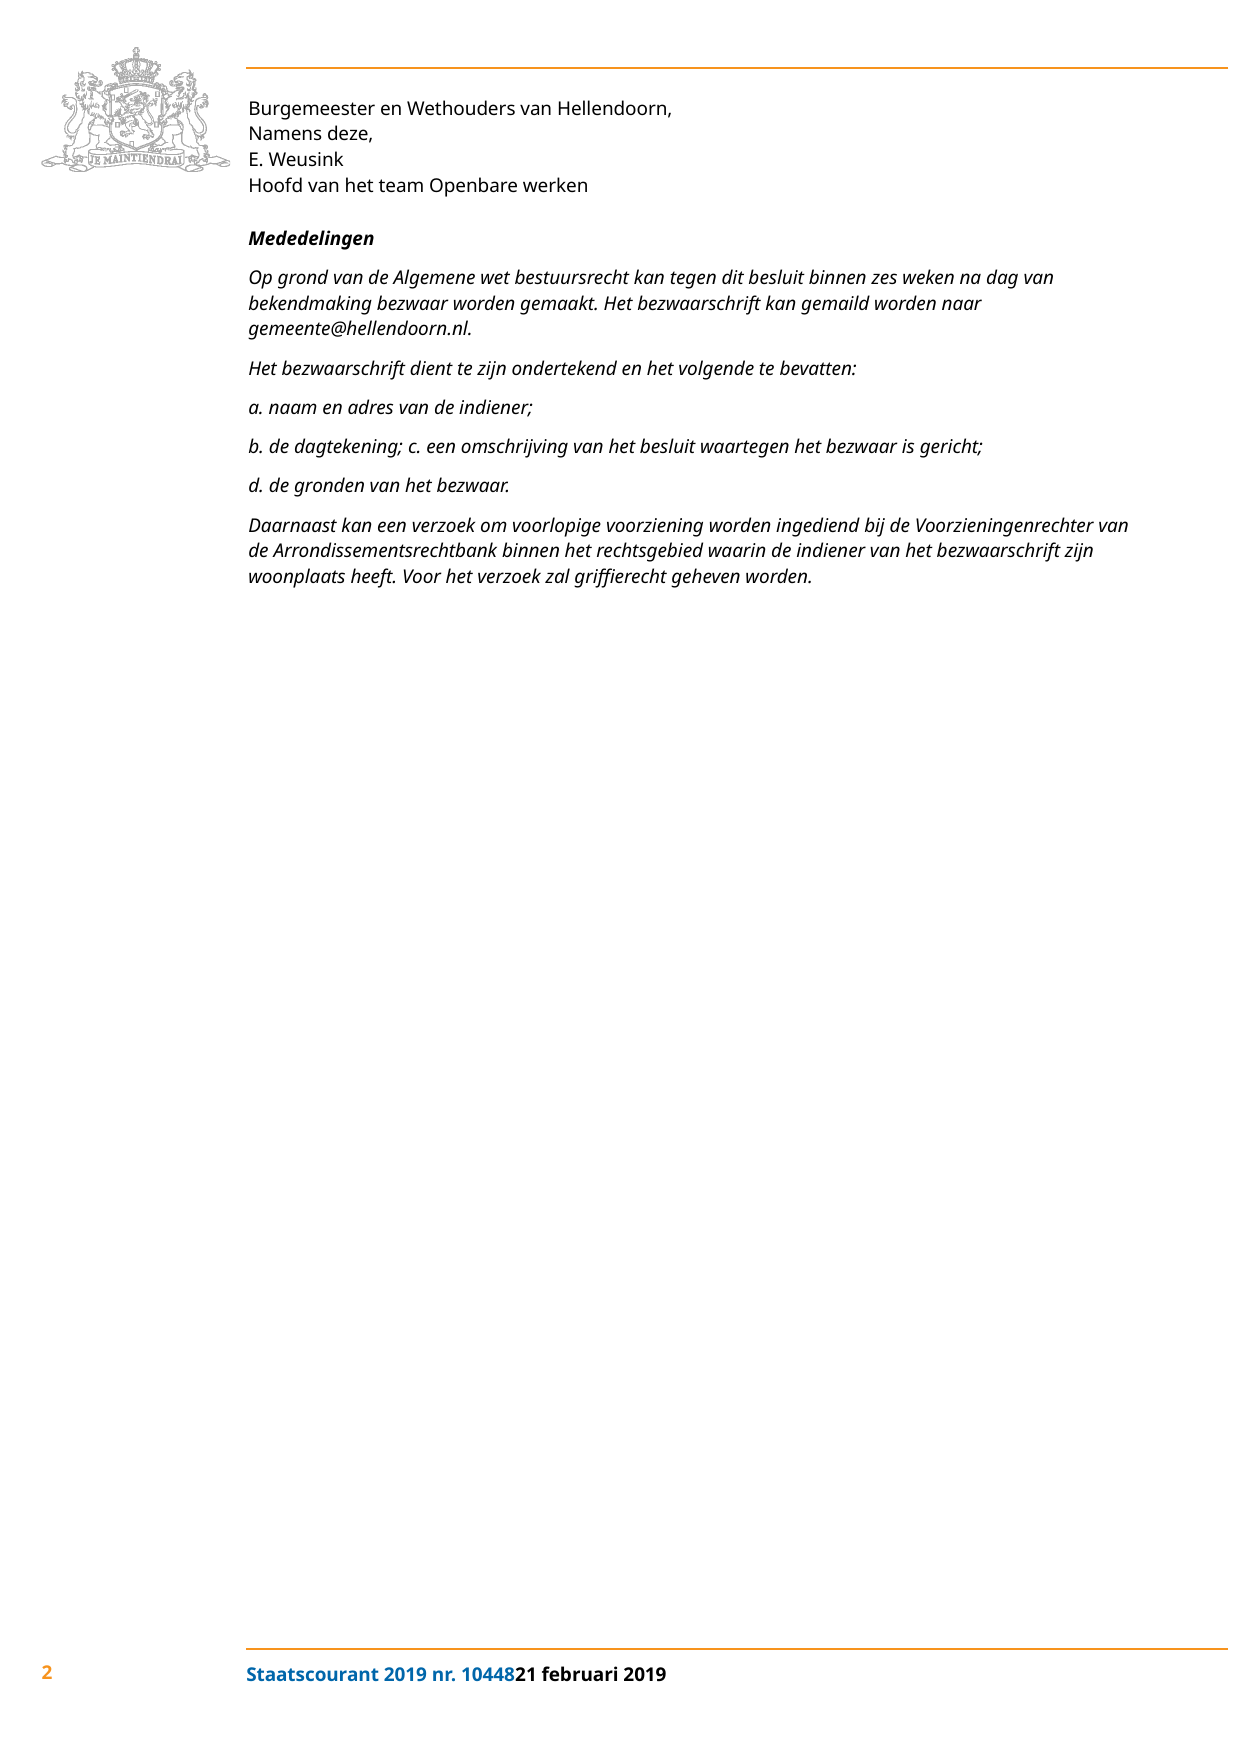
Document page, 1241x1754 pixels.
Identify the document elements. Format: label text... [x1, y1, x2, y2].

text Namens deze, [248, 121, 1152, 146]
text Burgemeester en Wethouders van Hellendoorn, [248, 95, 1152, 121]
picture [41, 47, 231, 172]
text Daarnaast kan een verzoek om voorlopige voorziening worden ingediend bij de Voorzieningenrechter van de Arrondissementsrechtbank binnen het rechtsgebied waarin de indiener van het bezwaarschrift zijn woonplaats heeft. Voor het verzoek zal griffierecht geheven worden. [248, 512, 1152, 589]
text E. Weusink [248, 146, 1152, 172]
text Op grond van de Algemene wet bestuursrecht kan tegen dit besluit binnen zes weken na dag van bekendmaking bezwaar worden gemaakt. Het bezwaarschrift kan gemaild worden naar gemeente@hellendoorn.nl. [248, 264, 1152, 341]
text a. naam en adres van de indiener; [248, 394, 1152, 420]
text b. de dagtekening; c. een omschrijving van het besluit waartegen het bezwaar is gericht; [248, 433, 1152, 459]
text d. de gronden van het bezwaar. [248, 473, 1152, 498]
text Het bezwaarschrift dient te zijn ondertekend en het volgende te bevatten: [248, 355, 1152, 381]
text Mededelingen [248, 225, 1152, 251]
text Hoofd van het team Openbare werken [248, 172, 1152, 198]
